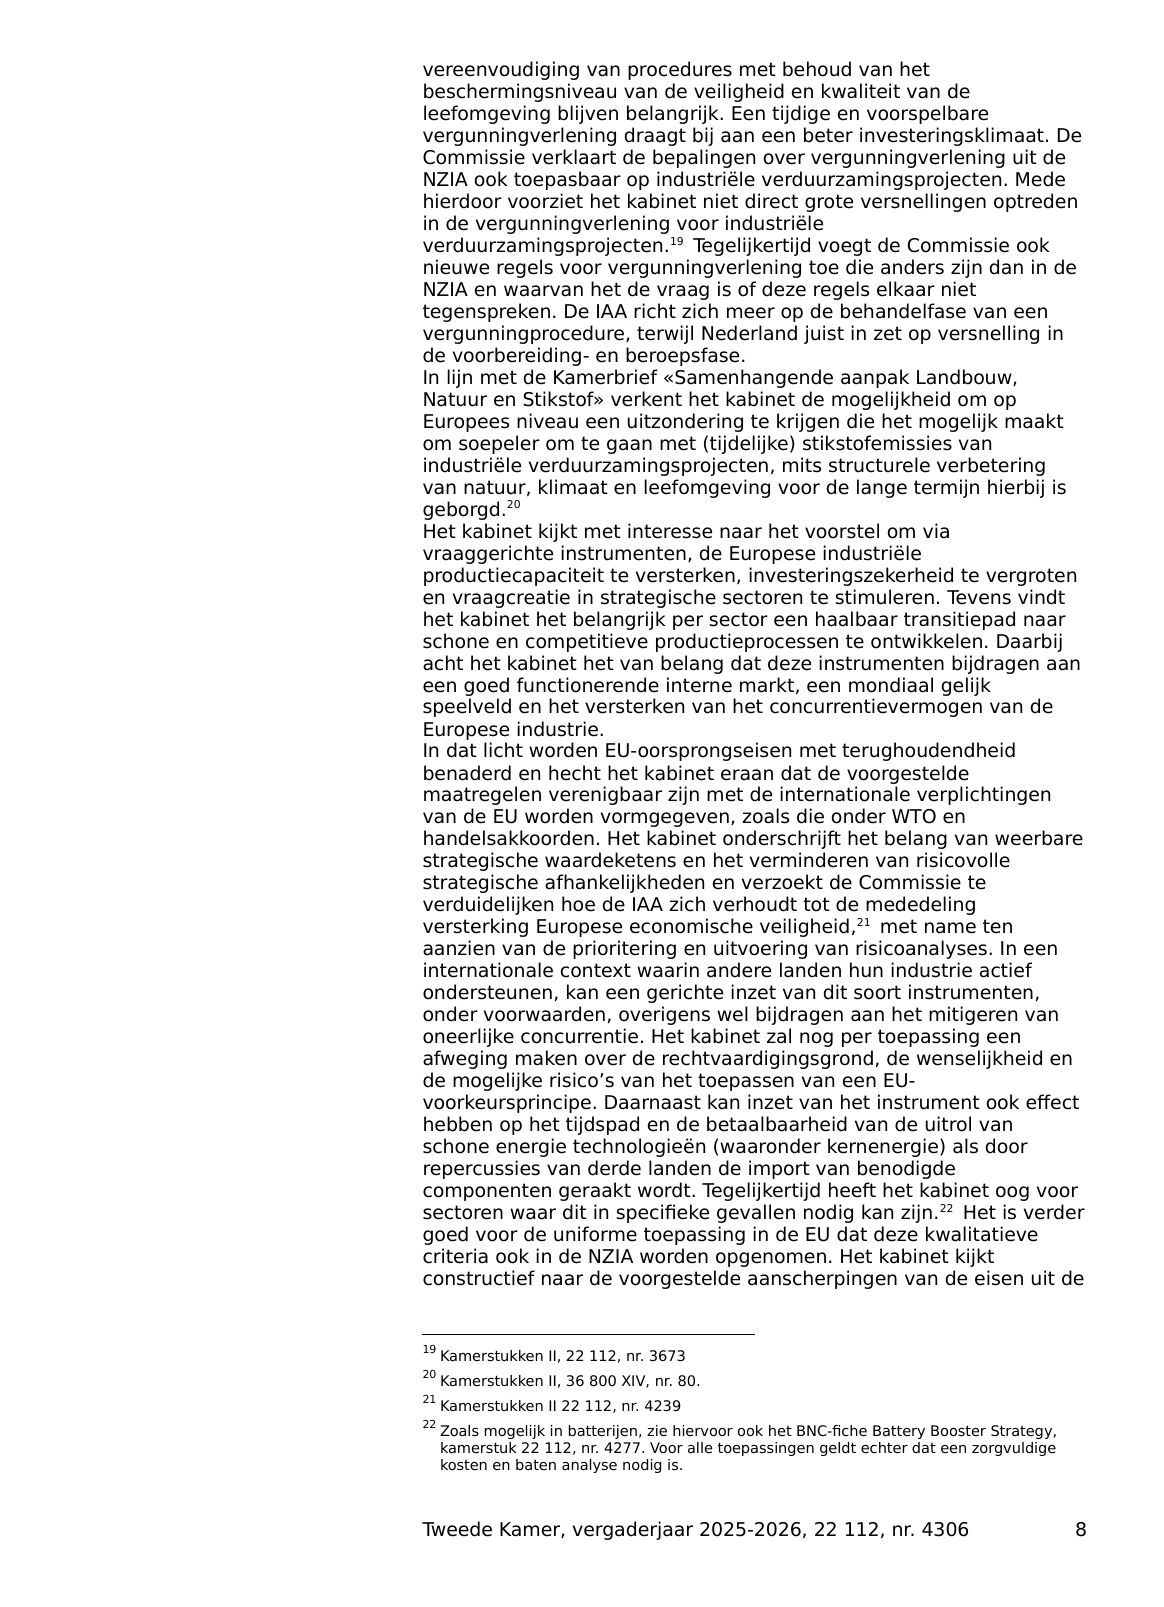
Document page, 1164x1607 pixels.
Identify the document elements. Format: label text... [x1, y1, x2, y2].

text Kamerstukken II, 36 800 XIV, nr. 80. [422, 1368, 1087, 1391]
text Kamerstukken II 22 112, nr. 4239 [422, 1393, 1087, 1416]
text Kamerstukken II, 22 112, nr. 3673 [422, 1343, 1087, 1366]
text In dat licht worden EU-oorsprongseisen met terughoudendheid benaderd en hecht het kabinet eraan dat de voorgestelde maatregelen verenigbaar zijn met de internationale verplichtingen van de EU worden vormgegeven, zoals die onder WTO en handelsakkoorden. Het kabinet onderschrijft het belang van weerbare strategische waardeketens en het verminderen van risicovolle strategische afhankelijkheden en verzoekt de Commissie te verduidelijken hoe de IAA zich verhoudt tot de mededeling versterking Europese economische veiligheid, met name ten aanzien van de prioritering en uitvoering van risicoanalyses. In een internationale context waarin andere landen hun industrie actief ondersteunen, kan een gerichte inzet van dit soort instrumenten, onder voorwaarden, overigens wel bijdragen aan het mitigeren van oneerlijke concurrentie. Het kabinet zal nog per toepassing een afweging maken over de rechtvaardigingsgrond, de wenselijkheid en de mogelijke risico’s van het toepassen van een EU-voorkeursprincipe. Daarnaast kan inzet van het instrument ook effect hebben op het tijdspad en de betaalbaarheid van de uitrol van schone energie technologieën (waaronder kernenergie) als door repercussies van derde landen de import van benodigde componenten geraakt wordt. Tegelijkertijd heeft het kabinet oog voor sectoren waar dit in specifieke gevallen nodig kan zijn. Het is verder goed voor de uniforme toepassing in de EU dat deze kwalitatieve criteria ook in de NZIA worden opgenomen. Het kabinet kijkt constructief naar de voorgestelde aanscherpingen van de eisen uit de [422, 740, 1087, 1290]
text vereenvoudiging van procedures met behoud van het beschermingsniveau van de veiligheid en kwaliteit van de leefomgeving blijven belangrijk. Een tijdige en voorspelbare vergunningverlening draagt bij aan een beter investeringsklimaat. De Commissie verklaart de bepalingen over vergunningverlening uit de NZIA ook toepasbaar op industriële verduurzamingsprojecten. Mede hierdoor voorziet het kabinet niet direct grote versnellingen optreden in de vergunningverlening voor industriële verduurzamingsprojecten. Tegelijkertijd voegt de Commissie ook nieuwe regels voor vergunningverlening toe die anders zijn dan in de NZIA en waarvan het de vraag is of deze regels elkaar niet tegenspreken. De IAA richt zich meer op de behandelfase van een vergunningprocedure, terwijl Nederland juist in zet op versnelling in de voorbereiding- en beroepsfase. [422, 59, 1087, 367]
text Het kabinet kijkt met interesse naar het voorstel om via vraaggerichte instrumenten, de Europese industriële productiecapaciteit te versterken, investeringszekerheid te vergroten en vraagcreatie in strategische sectoren te stimuleren. Tevens vindt het kabinet het belangrijk per sector een haalbaar transitiepad naar schone en competitieve productieprocessen te ontwikkelen. Daarbij acht het kabinet het van belang dat deze instrumenten bijdragen aan een goed functionerende interne markt, een mondiaal gelijk speelveld en het versterken van het concurrentievermogen van de Europese industrie. [422, 521, 1087, 740]
text Zoals mogelijk in batterijen, zie hiervoor ook het BNC-fiche Battery Booster Strategy, kamerstuk 22 112, nr. 4277. Voor alle toepassingen geldt echter dat een zorgvuldige kosten en baten analyse nodig is. [422, 1418, 1087, 1474]
text In lijn met de Kamerbrief «Samenhangende aanpak Landbouw, Natuur en Stikstof» verkent het kabinet de mogelijkheid om op Europees niveau een uitzondering te krijgen die het mogelijk maakt om soepeler om te gaan met (tijdelijke) stikstofemissies van industriële verduurzamingsprojecten, mits structurele verbetering van natuur, klimaat en leefomgeving voor de lange termijn hierbij is geborgd. [422, 367, 1087, 521]
